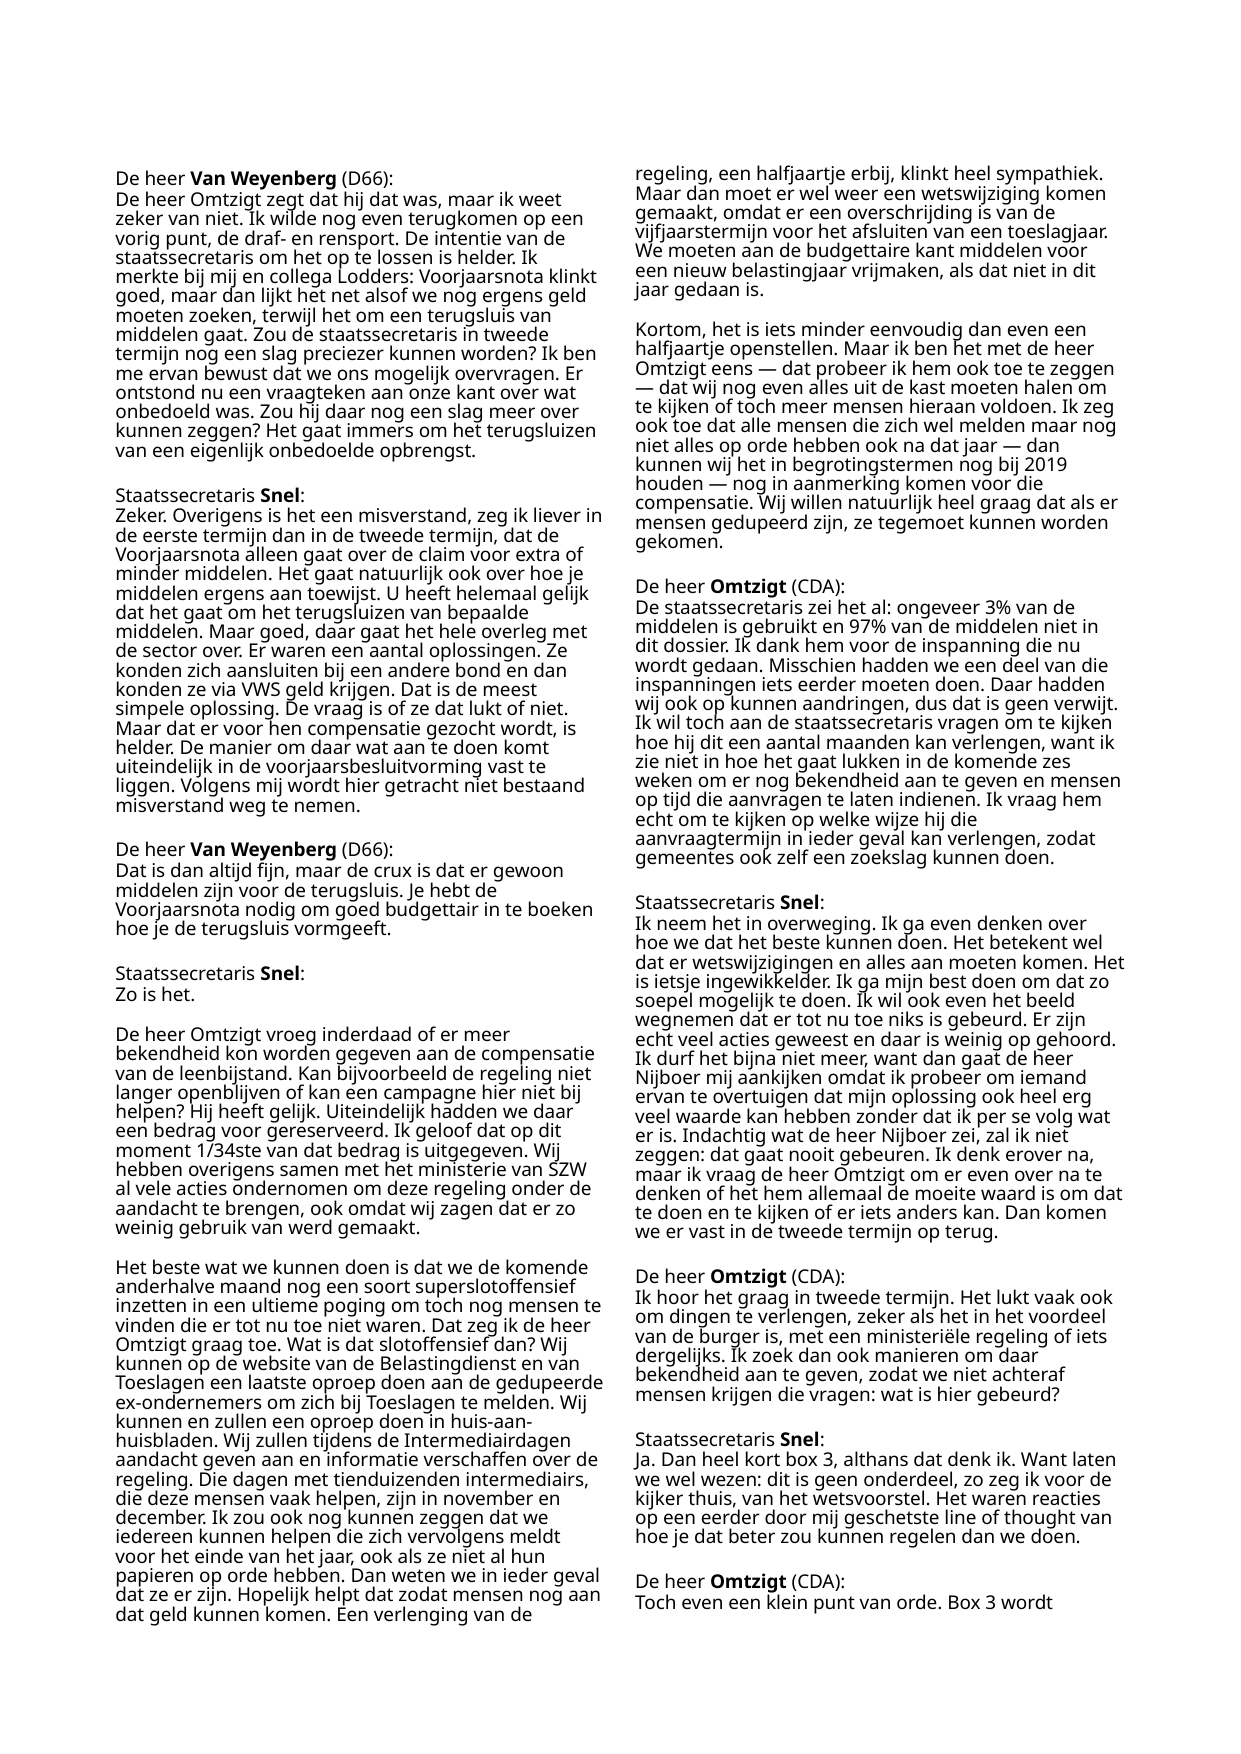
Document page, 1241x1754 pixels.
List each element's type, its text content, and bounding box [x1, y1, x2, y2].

text Ik neem het in overweging. Ik ga even denken over hoe we dat het beste kunnen doen. Het betekent wel dat er wetswijzigingen en alles aan moeten komen. Het is ietsje ingewikkelder. Ik ga mijn best doen om dat zo soepel mogelijk te doen. Ik wil ook even het beeld wegnemen dat er tot nu toe niks is gebeurd. Er zijn echt veel acties geweest en daar is weinig op gehoord. Ik durf het bijna niet meer, want dan gaat de heer Nijboer mij aankijken omdat ik probeer om iemand ervan te overtuigen dat mijn oplossing ook heel erg veel waarde kan hebben zonder dat ik per se volg wat er is. Indachtig wat de heer Nijboer zei, zal ik niet zeggen: dat gaat nooit gebeuren. Ik denk erover na, maar ik vraag de heer Omtzigt om er even over na te denken of het hem allemaal de moeite waard is om dat te doen en te kijken of er iets anders kan. Dan komen we er vast in de tweede termijn op terug. [635, 915, 1125, 1243]
text Ja. Dan heel kort box 3, althans dat denk ik. Want laten we wel wezen: dit is geen onderdeel, zo zeg ik voor de kijker thuis, van het wetsvoorstel. Het waren reacties op een eerder door mij geschetste line of thought van hoe je dat beter zou kunnen regelen dan we doen. [635, 1451, 1125, 1548]
text De heer Omtzigt (CDA): [635, 573, 1125, 599]
text De heer Omtzigt vroeg inderdaad of er meer bekendheid kon worden gegeven aan de compensatie van de leenbijstand. Kan bijvoorbeeld de regeling niet langer openblijven of kan een campagne hier niet bij helpen? Hij heeft gelijk. Uiteindelijk hadden we daar een bedrag voor gereserveerd. Ik geloof dat op dit moment 1/34ste van dat bedrag is uitgegeven. Wij hebben overigens samen met het ministerie van SZW al vele acties ondernomen om deze regeling onder de aandacht te brengen, ook omdat wij zagen dat er zo weinig gebruik van werd gemaakt. [115, 1026, 605, 1238]
text De heer Van Weyenberg (D66): [115, 165, 605, 191]
text Staatssecretaris Snel: [115, 482, 605, 507]
text De staatssecretaris zei het al: ongeveer 3% van de middelen is gebruikt en 97% van de middelen niet in dit dossier. Ik dank hem voor de inspanning die nu wordt gedaan. Misschien hadden we een deel van die inspanningen iets eerder moeten doen. Daar hadden wij ook op kunnen aandringen, dus dat is geen verwijt. Ik wil toch aan de staatssecretaris vragen om te kijken hoe hij dit een aantal maanden kan verlengen, want ik zie niet in hoe het gaat lukken in de komende zes weken om er nog bekendheid aan te geven en mensen op tijd die aanvragen te laten indienen. Ik vraag hem echt om te kijken op welke wijze hij die aanvraagtermijn in ieder geval kan verlengen, zodat gemeentes ook zelf een zoekslag kunnen doen. [635, 599, 1125, 868]
text Het beste wat we kunnen doen is dat we de komende anderhalve maand nog een soort superslotoffensief inzetten in een ultieme poging om toch nog mensen te vinden die er tot nu toe niet waren. Dat zeg ik de heer Omtzigt graag toe. Wat is dat slotoffensief dan? Wij kunnen op de website van de Belastingdienst en van Toeslagen een laatste oproep doen aan de gedupeerde ex-ondernemers om zich bij Toeslagen te melden. Wij kunnen en zullen een oproep doen in huis-aan-huisbladen. Wij zullen tijdens de Intermediairdagen aandacht geven aan en informatie verschaffen over de regeling. Die dagen met tienduizenden intermediairs, die deze mensen vaak helpen, zijn in november en december. Ik zou ook nog kunnen zeggen dat we iedereen kunnen helpen die zich vervolgens meldt voor het einde van het jaar, ook als ze niet al hun papieren op orde hebben. Dan weten we in ieder geval dat ze er zijn. Hopelijk helpt dat zodat mensen nog aan dat geld kunnen komen. Een verlenging van de [115, 1259, 605, 1625]
text Zeker. Overigens is het een misverstand, zeg ik liever in de eerste termijn dan in de tweede termijn, dat de Voorjaarsnota alleen gaat over de claim voor extra of minder middelen. Het gaat natuurlijk ook over hoe je middelen ergens aan toewijst. U heeft helemaal gelijk dat het gaat om het terugsluizen van bepaalde middelen. Maar goed, daar gaat het hele overleg met de sector over. Er waren een aantal oplossingen. Ze konden zich aansluiten bij een andere bond en dan konden ze via VWS geld krijgen. Dat is de meest simpele oplossing. De vraag is of ze dat lukt of niet. Maar dat er voor hen compensatie gezocht wordt, is helder. De manier om daar wat aan te doen komt uiteindelijk in de voorjaarsbesluitvorming vast te liggen. Volgens mij wordt hier getracht niet bestaand misverstand weg te nemen. [115, 507, 605, 816]
text Ik hoor het graag in tweede termijn. Het lukt vaak ook om dingen te verlengen, zeker als het in het voordeel van de burger is, met een ministeriële regeling of iets dergelijks. Ik zoek dan ook manieren om daar bekendheid aan te geven, zodat we niet achteraf mensen krijgen die vragen: wat is hier gebeurd? [635, 1289, 1125, 1405]
text Staatssecretaris Snel: [635, 1426, 1125, 1451]
text Staatssecretaris Snel: [115, 960, 605, 986]
text De heer Omtzigt (CDA): [635, 1569, 1125, 1594]
text De heer Van Weyenberg (D66): [115, 837, 605, 862]
text Dat is dan altijd fijn, maar de crux is dat er gewoon middelen zijn voor de terugsluis. Je hebt de Voorjaarsnota nodig om goed budgettair in te boeken hoe je de terugsluis vormgeeft. [115, 862, 605, 939]
text Zo is het. [115, 986, 605, 1005]
text Kortom, het is iets minder eenvoudig dan even een halfjaartje openstellen. Maar ik ben het met de heer Omtzigt eens — dat probeer ik hem ook toe te zeggen — dat wij nog even alles uit de kast moeten halen om te kijken of toch meer mensen hieraan voldoen. Ik zeg ook toe dat alle mensen die zich wel melden maar nog niet alles op orde hebben ook na dat jaar — dan kunnen wij het in begrotingstermen nog bij 2019 houden — nog in aanmerking komen voor die compensatie. Wij willen natuurlijk heel graag dat als er mensen gedupeerd zijn, ze tegemoet kunnen worden gekomen. [635, 321, 1125, 552]
text De heer Omtzigt (CDA): [635, 1263, 1125, 1289]
text De heer Omtzigt zegt dat hij dat was, maar ik weet zeker van niet. Ik wilde nog even terugkomen op een vorig punt, de draf- en rensport. De intentie van de staatssecretaris om het op te lossen is helder. Ik merkte bij mij en collega Lodders: Voorjaarsnota klinkt goed, maar dan lijkt het net alsof we nog ergens geld moeten zoeken, terwijl het om een terugsluis van middelen gaat. Zou de staatssecretaris in tweede termijn nog een slag preciezer kunnen worden? Ik ben me ervan bewust dat we ons mogelijk overvragen. Er ontstond nu een vraagteken aan onze kant over wat onbedoeld was. Zou hij daar nog een slag meer over kunnen zeggen? Het gaat immers om het terugsluizen van een eigenlijk onbedoelde opbrengst. [115, 191, 605, 461]
text Toch even een klein punt van orde. Box 3 wordt [635, 1594, 1125, 1614]
text Staatssecretaris Snel: [635, 889, 1125, 915]
text regeling, een halfjaartje erbij, klinkt heel sympathiek. Maar dan moet er wel weer een wetswijziging komen gemaakt, omdat er een overschrijding is van de vijfjaarstermijn voor het afsluiten van een toeslagjaar. We moeten aan de budgettaire kant middelen voor een nieuw belastingjaar vrijmaken, als dat niet in dit jaar gedaan is. [635, 165, 1125, 300]
